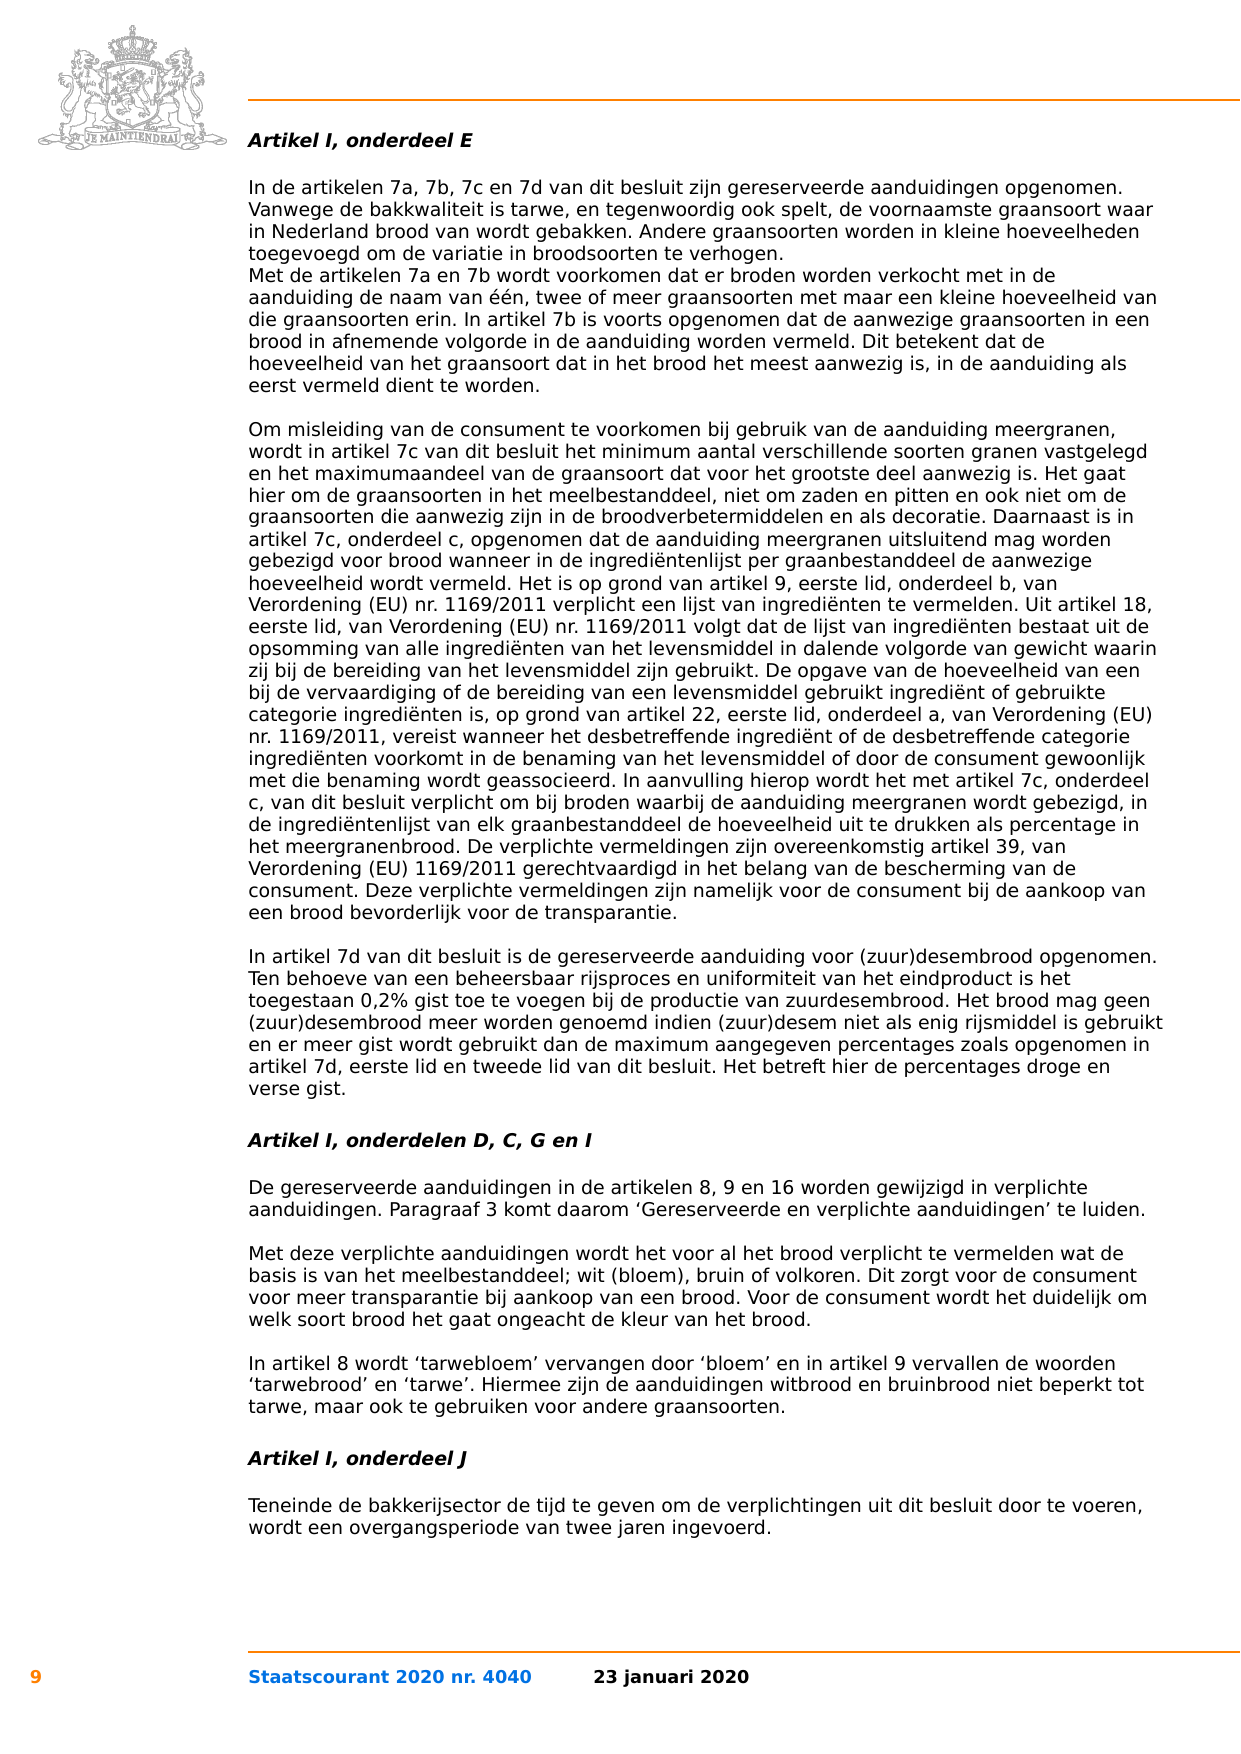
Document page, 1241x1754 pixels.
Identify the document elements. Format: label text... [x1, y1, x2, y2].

subtitle Artikel I, onderdeel E [248, 130, 1163, 152]
text In artikel 7d van dit besluit is de gereserveerde aanduiding voor (zuur)desembrood opgenomen. Ten behoeve van een beheersbaar rijsproces en uniformiteit van het eindproduct is het toegestaan 0,2% gist toe te voegen bij de productie van zuurdesembrood. Het brood mag geen (zuur)desembrood meer worden genoemd indien (zuur)desem niet als enig rijsmiddel is gebruikt en er meer gist wordt gebruikt dan de maximum aangegeven percentages zoals opgenomen in artikel 7d, eerste lid en tweede lid van dit besluit. Het betreft hier de percentages droge en verse gist. [248, 946, 1163, 1100]
text Teneinde de bakkerijsector de tijd te geven om de verplichtingen uit dit besluit door te voeren, wordt een overgangsperiode van twee jaren ingevoerd. [248, 1495, 1163, 1539]
text Vanwege de bakkwaliteit is tarwe, en tegenwoordig ook spelt, de voornaamste graansoort waar in Nederland brood van wordt gebakken. Andere graansoorten worden in kleine hoeveelheden toegevoegd om de variatie in broodsoorten te verhogen. [248, 199, 1163, 265]
text In artikel 8 wordt ‘tarwebloem’ vervangen door ‘bloem’ en in artikel 9 vervallen de woorden ‘tarwebrood’ en ‘tarwe’. Hiermee zijn de aanduidingen witbrood en bruinbrood niet beperkt tot tarwe, maar ook te gebruiken voor andere graansoorten. [248, 1352, 1163, 1418]
picture [38, 25, 227, 150]
subtitle Artikel I, onderdelen D, C, G en I [248, 1130, 1163, 1152]
text De gereserveerde aanduidingen in de artikelen 8, 9 en 16 worden gewijzigd in verplichte aanduidingen. Paragraaf 3 komt daarom ‘Gereserveerde en verplichte aanduidingen’ te luiden. [248, 1177, 1163, 1221]
text In de artikelen 7a, 7b, 7c en 7d van dit besluit zijn gereserveerde aanduidingen opgenomen. [248, 177, 1163, 199]
text Met deze verplichte aanduidingen wordt het voor al het brood verplicht te vermelden wat de basis is van het meelbestanddeel; wit (bloem), bruin of volkoren. Dit zorgt voor de consument voor meer transparantie bij aankoop van een brood. Voor de consument wordt het duidelijk om welk soort brood het gaat ongeacht de kleur van het brood. [248, 1243, 1163, 1331]
subtitle Artikel I, onderdeel J [248, 1448, 1163, 1470]
text Met de artikelen 7a en 7b wordt voorkomen dat er broden worden verkocht met in de aanduiding de naam van één, twee of meer graansoorten met maar een kleine hoeveelheid van die graansoorten erin. In artikel 7b is voorts opgenomen dat de aanwezige graansoorten in een brood in afnemende volgorde in de aanduiding worden vermeld. Dit betekent dat de hoeveelheid van het graansoort dat in het brood het meest aanwezig is, in de aanduiding als eerst vermeld dient te worden. [248, 265, 1163, 397]
text Om misleiding van de consument te voorkomen bij gebruik van de aanduiding meergranen, wordt in artikel 7c van dit besluit het minimum aantal verschillende soorten granen vastgelegd en het maximumaandeel van de graansoort dat voor het grootste deel aanwezig is. Het gaat hier om de graansoorten in het meelbestanddeel, niet om zaden en pitten en ook niet om de graansoorten die aanwezig zijn in de broodverbetermiddelen en als decoratie. Daarnaast is in artikel 7c, onderdeel c, opgenomen dat de aanduiding meergranen uitsluitend mag worden gebezigd voor brood wanneer in de ingrediëntenlijst per graanbestanddeel de aanwezige hoeveelheid wordt vermeld. Het is op grond van artikel 9, eerste lid, onderdeel b, van Verordening (EU) nr. 1169/2011 verplicht een lijst van ingrediënten te vermelden. Uit artikel 18, eerste lid, van Verordening (EU) nr. 1169/2011 volgt dat de lijst van ingrediënten bestaat uit de opsomming van alle ingrediënten van het levensmiddel in dalende volgorde van gewicht waarin zij bij de bereiding van het levensmiddel zijn gebruikt. De opgave van de hoeveelheid van een bij de vervaardiging of de bereiding van een levensmiddel gebruikt ingrediënt of gebruikte categorie ingrediënten is, op grond van artikel 22, eerste lid, onderdeel a, van Verordening (EU) nr. 1169/2011, vereist wanneer het desbetreffende ingrediënt of de desbetreffende categorie ingrediënten voorkomt in de benaming van het levensmiddel of door de consument gewoonlijk met die benaming wordt geassocieerd. In aanvulling hierop wordt het met artikel 7c, onderdeel c, van dit besluit verplicht om bij broden waarbij de aanduiding meergranen wordt gebezigd, in de ingrediëntenlijst van elk graanbestanddeel de hoeveelheid uit te drukken als percentage in het meergranenbrood. De verplichte vermeldingen zijn overeenkomstig artikel 39, van Verordening (EU) 1169/2011 gerechtvaardigd in het belang van de bescherming van de consument. Deze verplichte vermeldingen zijn namelijk voor de consument bij de aankoop van een brood bevorderlijk voor de transparantie. [248, 418, 1163, 924]
